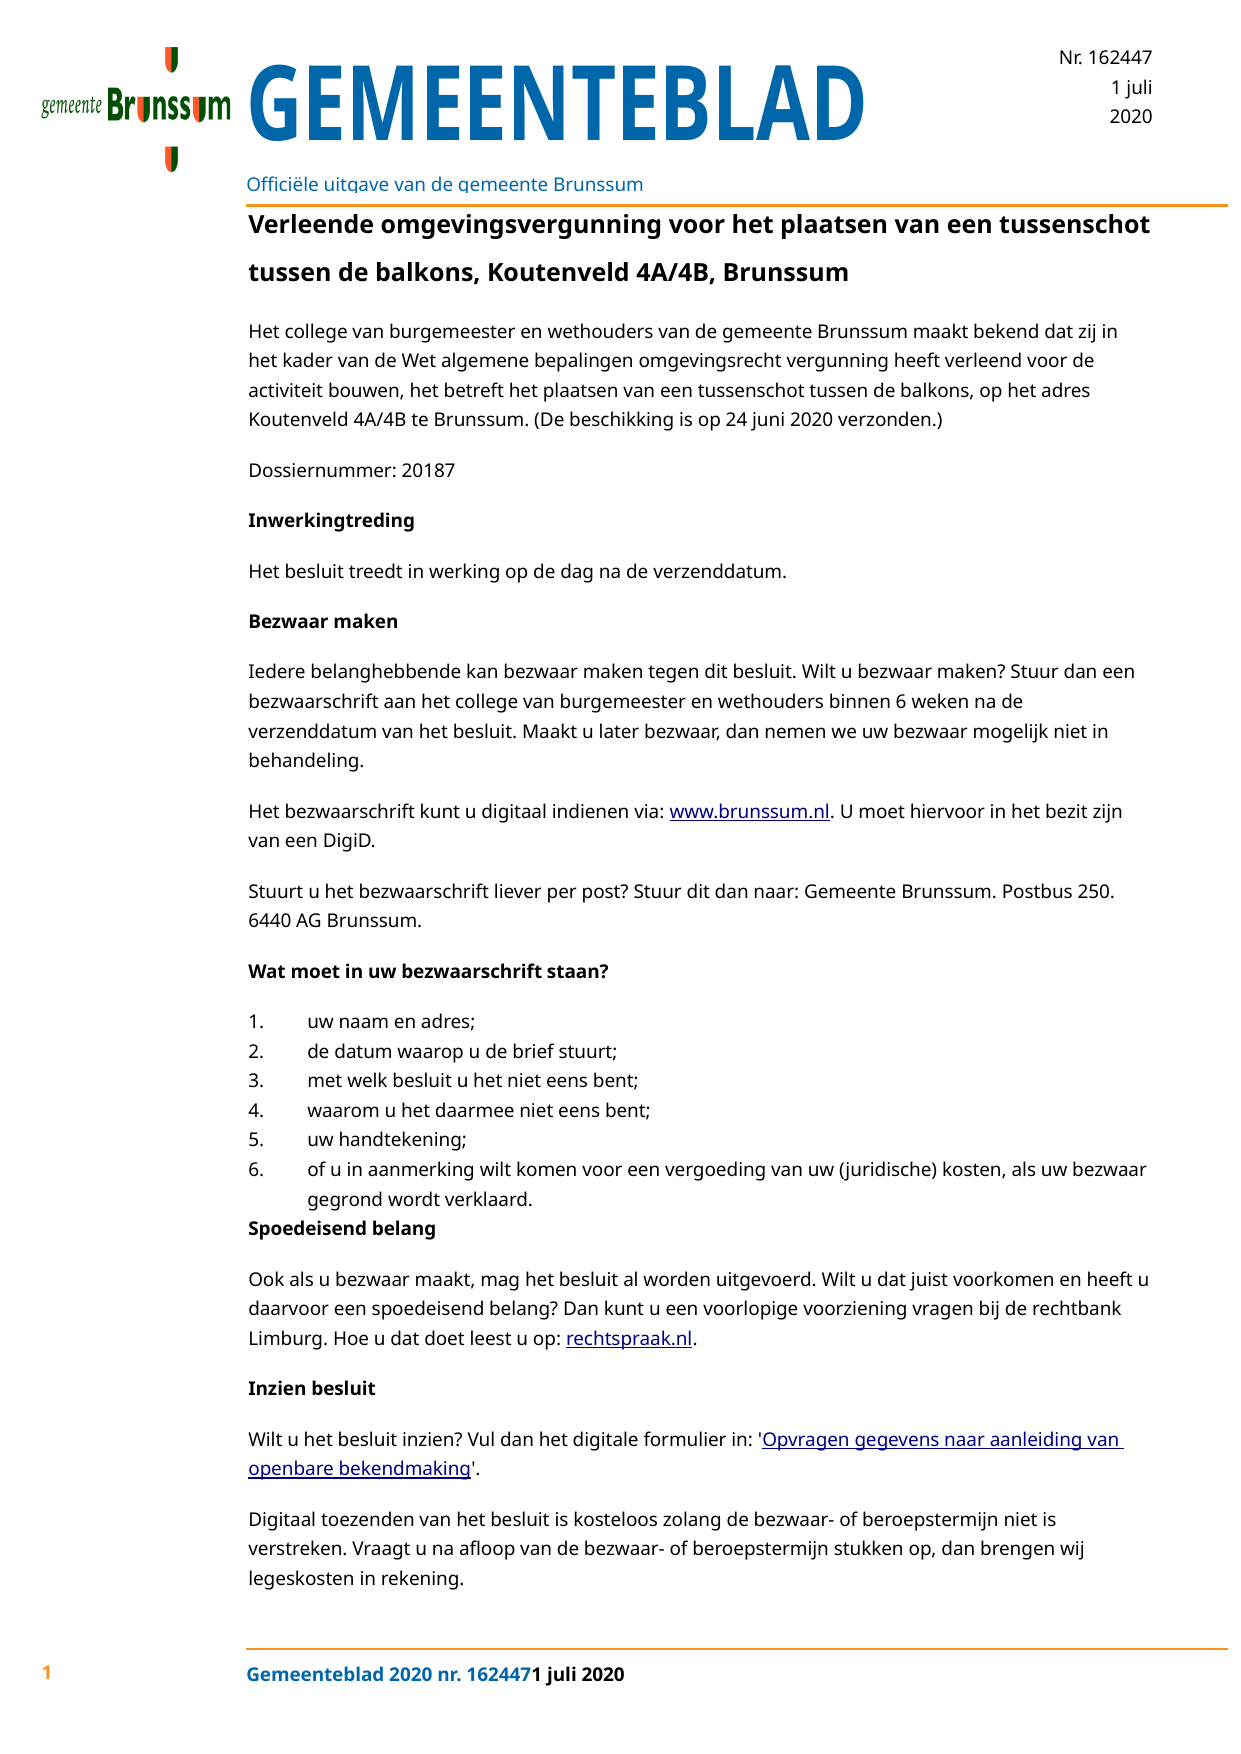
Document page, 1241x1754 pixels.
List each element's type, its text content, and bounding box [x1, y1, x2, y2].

text Wat moet in uw bezwaarschrift staan? [248, 958, 1152, 984]
text Wilt u het besluit inzien? Vul dan het digitale formulier in: 'Opvragen gegevens naar aanleiding van openbare bekendmaking'. [248, 1426, 1152, 1481]
text Bezwaar maken [248, 608, 1152, 634]
text Digitaal toezenden van het besluit is kosteloos zolang de bezwaar- of beroepstermijn niet is verstreken. Vraagt u na afloop van de bezwaar- of beroepstermijn stukken op, dan brengen wij legeskosten in rekening. [248, 1506, 1152, 1591]
list uw handtekening; [248, 1127, 1152, 1152]
text Inzien besluit [248, 1375, 1152, 1401]
list met welk besluit u het niet eens bent; [248, 1067, 1152, 1093]
text Dossiernummer: 20187 [248, 457, 1152, 483]
list of u in aanmerking wilt komen voor een vergoeding van uw (juridische) kosten, als uw bezwaar gegrond wordt verklaard. [248, 1156, 1152, 1212]
list de datum waarop u de brief stuurt; [248, 1038, 1152, 1064]
text Iedere belanghebbende kan bezwaar maken tegen dit besluit. Wilt u bezwaar maken? Stuur dan een bezwaarschrift aan het college van burgemeester en wethouders binnen 6 weken na de verzenddatum van het besluit. Maakt u later bezwaar, dan nemen we uw bezwaar mogelijk niet in behandeling. [248, 659, 1152, 773]
text Het bezwaarschrift kunt u digitaal indienen via: www.brunssum.nl. U moet hiervoor in het bezit zijn van een DigiD. [248, 798, 1152, 853]
text Spoedeisend belang [248, 1215, 1152, 1241]
text Ook als u bezwaar maakt, mag het besluit al worden uitgevoerd. Wilt u dat juist voorkomen en heeft u daarvoor een spoedeisend belang? Dan kunt u een voorlopige voorziening vragen bij de rechtbank Limburg. Hoe u dat doet leest u op: rechtspraak.nl. [248, 1266, 1152, 1351]
text Stuurt u het bezwaarschrift liever per post? Stuur dit dan naar: Gemeente Brunssum. Postbus 250. 6440 AG Brunssum. [248, 878, 1152, 933]
text Het besluit treedt in werking op de dag na de verzenddatum. [248, 558, 1152, 584]
list uw naam en adres; [248, 1008, 1152, 1034]
list waarom u het daarmee niet eens bent; [248, 1097, 1152, 1123]
picture [41, 47, 231, 172]
text Verleende omgevingsvergunning voor het plaatsen van een tussenschot tussen de balkons, Koutenveld 4A/4B, Brunssum [248, 207, 1152, 288]
text Het college van burgemeester en wethouders van de gemeente Brunssum maakt bekend dat zij in het kader van de Wet algemene bepalingen omgevingsrecht vergunning heeft verleend voor de activiteit bouwen, het betreft het plaatsen van een tussenschot tussen de balkons, op het adres Koutenveld 4A/4B te Brunssum. (De beschikking is op 24 juni 2020 verzonden.) [248, 318, 1152, 432]
text Inwerkingtreding [248, 507, 1152, 533]
